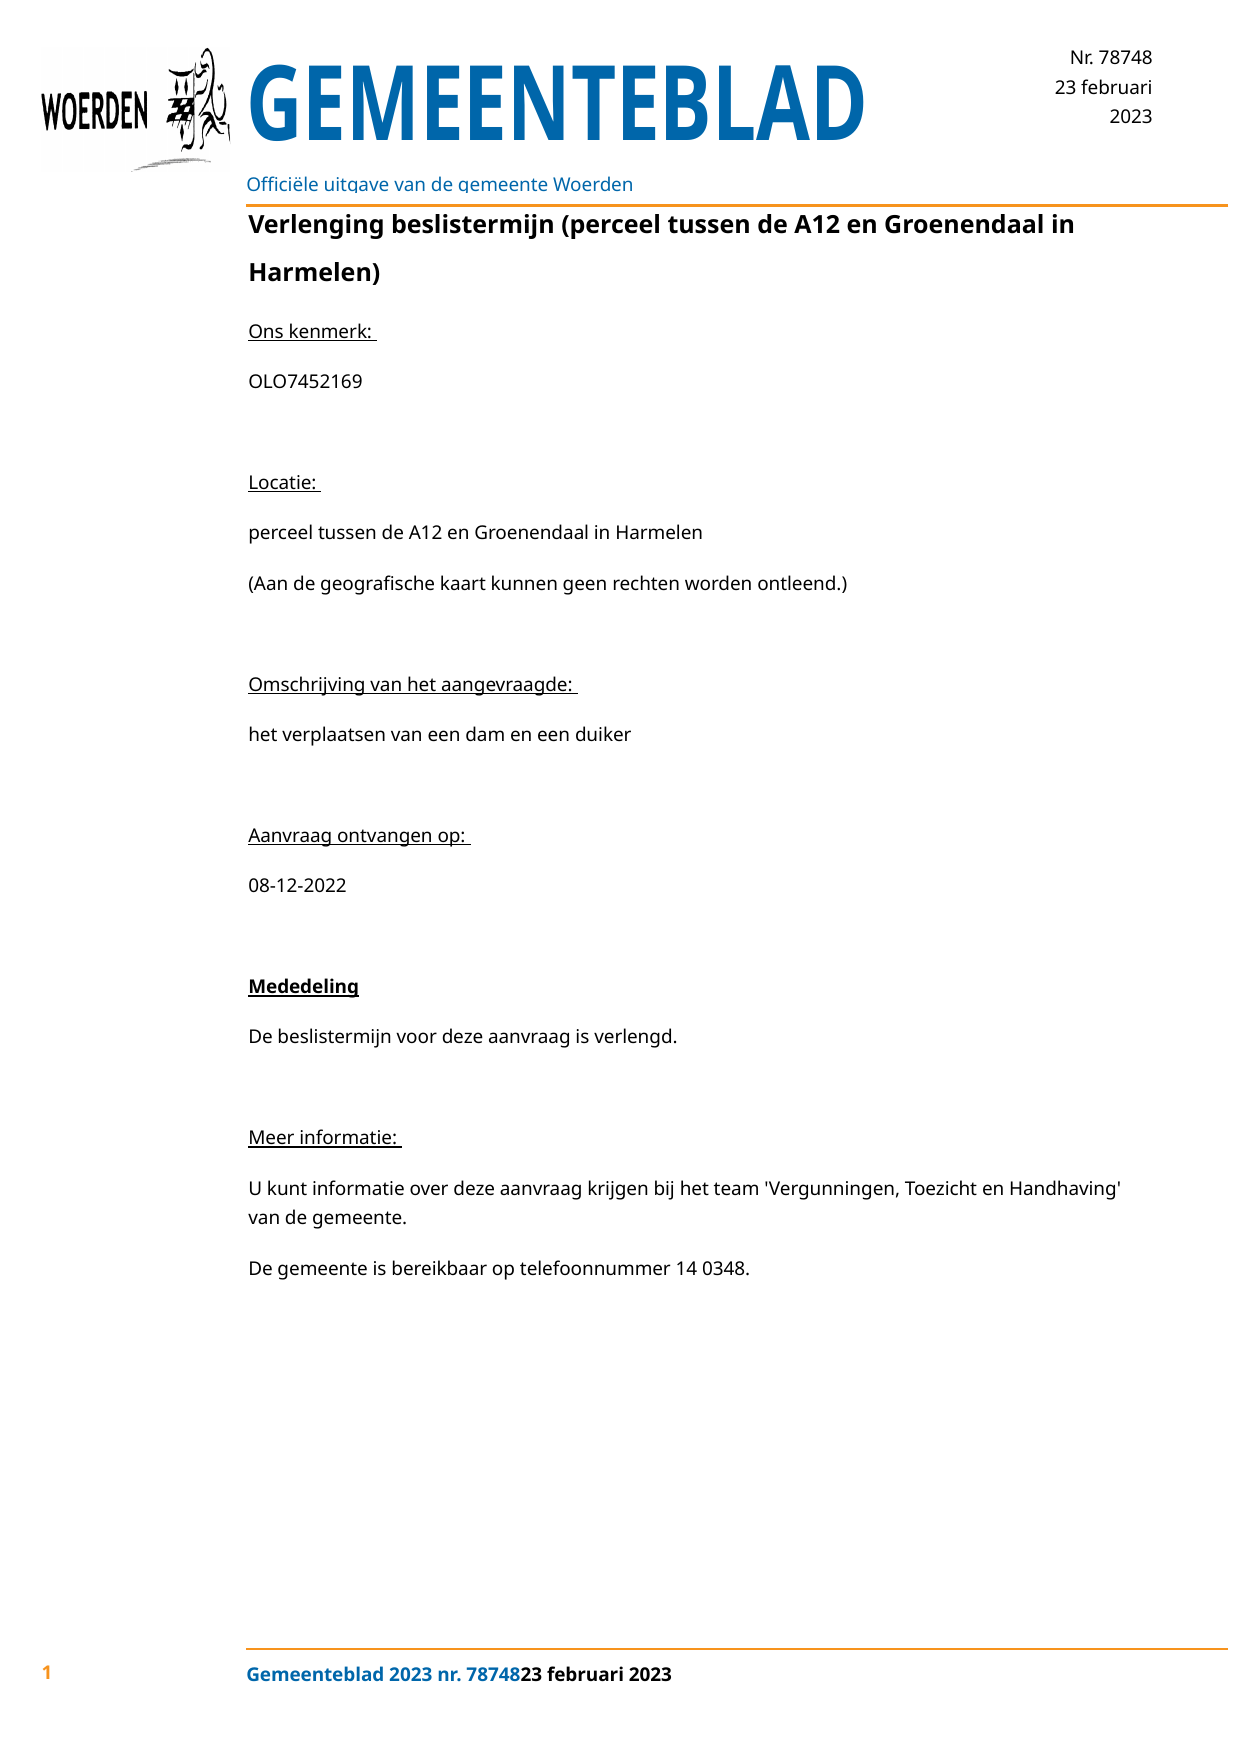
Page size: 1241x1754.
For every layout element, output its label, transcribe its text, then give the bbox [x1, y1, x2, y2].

text 08-12-2022 [248, 872, 1152, 898]
text (Aan de geografische kaart kunnen geen rechten worden ontleend.) [248, 570, 1152, 596]
text De beslistermijn voor deze aanvraag is verlengd. [248, 1024, 1152, 1049]
picture [41, 47, 231, 172]
text OLO7452169 [248, 368, 1152, 394]
text Omschrijving van het aangevraagde: [248, 671, 1152, 697]
text Ons kenmerk: [248, 318, 1152, 344]
text Mededeling [248, 973, 1152, 999]
text perceel tussen de A12 en Groenendaal in Harmelen [248, 519, 1152, 545]
text Locatie: [248, 469, 1152, 495]
text het verplaatsen van een dam en een duiker [248, 721, 1152, 747]
text De gemeente is bereikbaar op telefoonnummer 14 0348. [248, 1255, 1152, 1281]
text Verlenging beslistermijn (perceel tussen de A12 en Groenendaal in Harmelen) [248, 207, 1152, 288]
text U kunt informatie over deze aanvraag krijgen bij het team 'Vergunningen, Toezicht en Handhaving' van de gemeente. [248, 1175, 1152, 1230]
text Meer informatie: [248, 1124, 1152, 1150]
text Aanvraag ontvangen op: [248, 822, 1152, 848]
